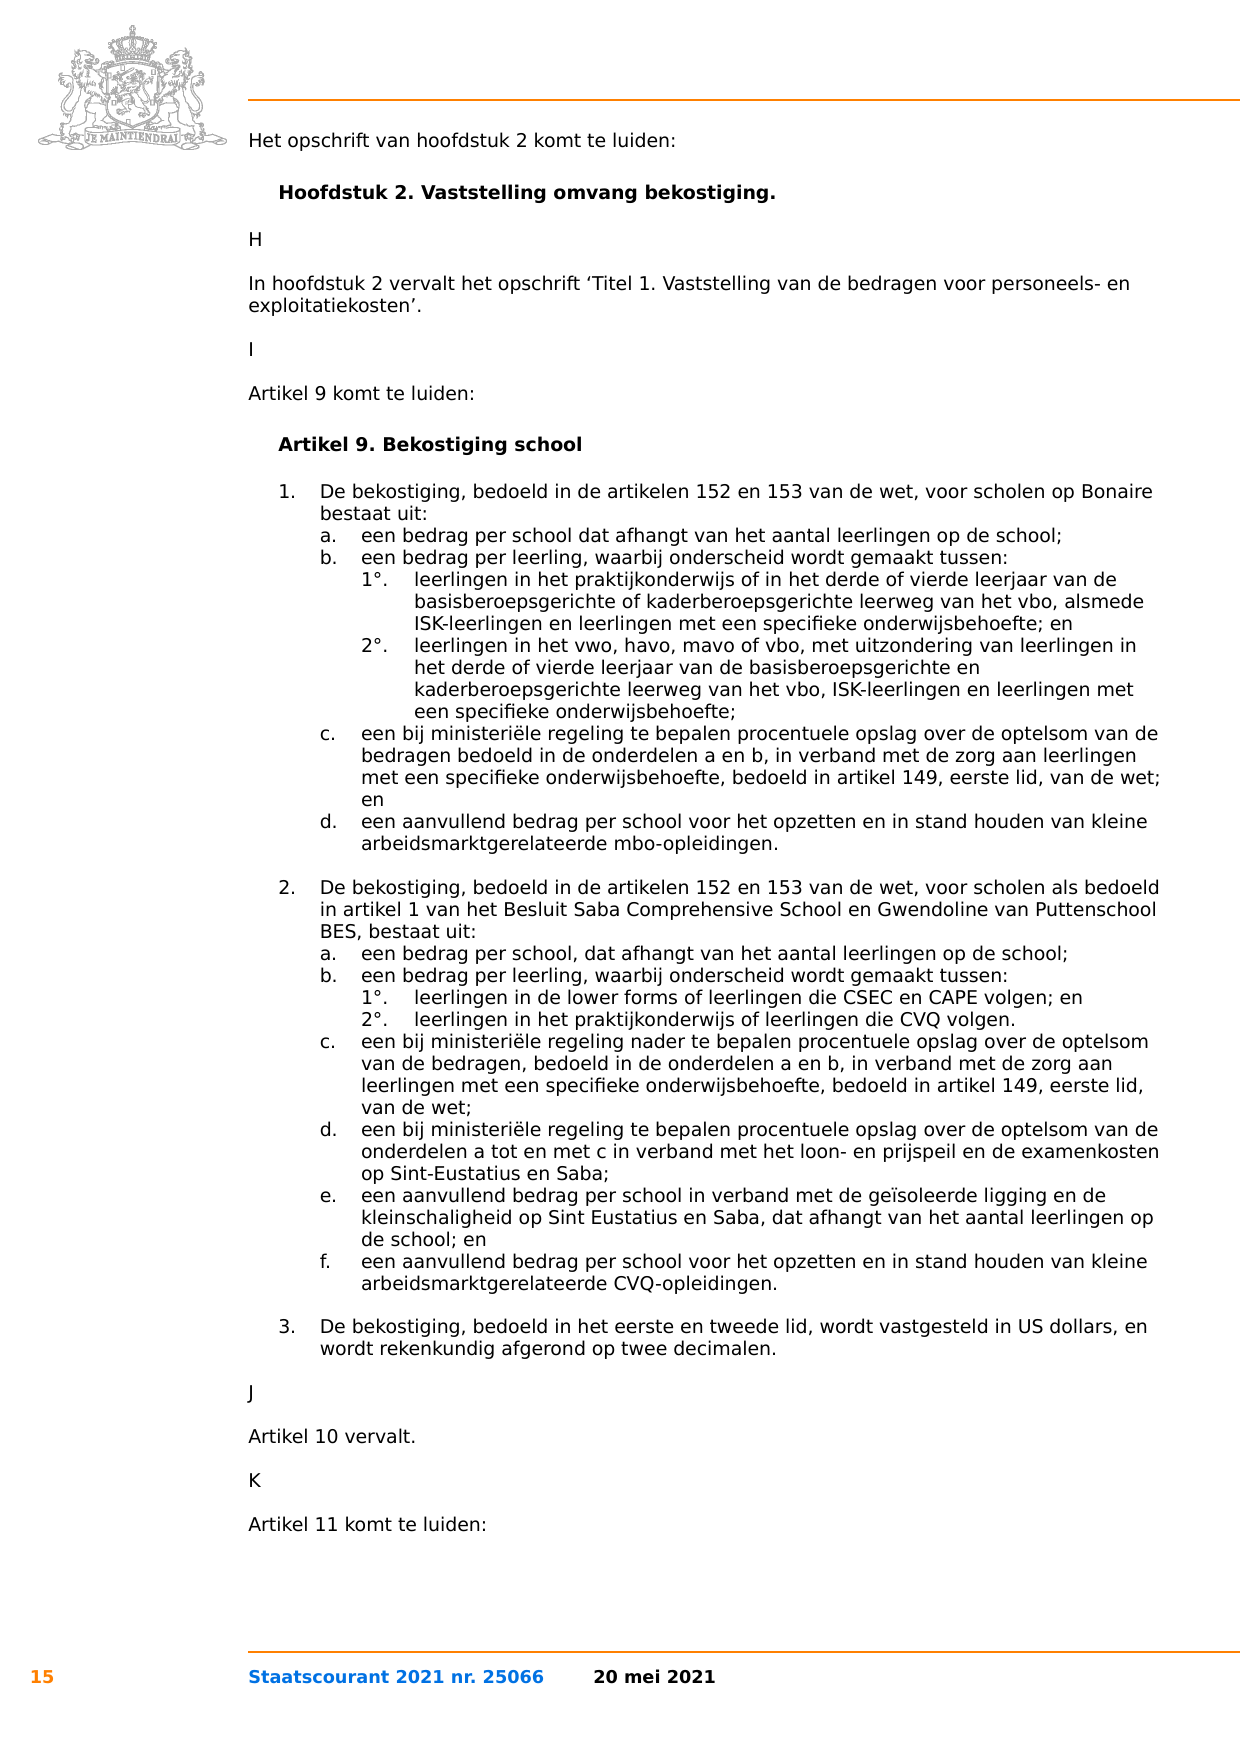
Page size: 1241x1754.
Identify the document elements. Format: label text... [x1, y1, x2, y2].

text b. een bedrag per leerling, waarbij onderscheid wordt gemaakt tussen: [319, 965, 1163, 987]
text c. een bij ministeriële regeling te bepalen procentuele opslag over de optelsom van de bedragen bedoeld in de onderdelen a en b, in verband met de zorg aan leerlingen met een specifieke onderwijsbehoefte, bedoeld in artikel 149, eerste lid, van de wet; en [319, 723, 1163, 811]
text I [248, 338, 1163, 361]
text H [248, 229, 1163, 251]
subtitle Artikel 9. Bekostiging school [278, 434, 1163, 456]
picture [38, 25, 227, 150]
text 1. De bekostiging, bedoeld in de artikelen 152 en 153 van de wet, voor scholen op Bonaire bestaat uit: [278, 481, 1163, 525]
text 1°. leerlingen in het praktijkonderwijs of in het derde of vierde leerjaar van de basisberoepsgerichte of kaderberoepsgerichte leerweg van het vbo, alsmede ISK-leerlingen en leerlingen met een specifieke onderwijsbehoefte; en [361, 569, 1163, 635]
text Artikel 9 komt te luiden: [248, 382, 1163, 404]
text f. een aanvullend bedrag per school voor het opzetten en in stand houden van kleine arbeidsmarktgerelateerde CVQ-opleidingen. [319, 1251, 1163, 1294]
text e. een aanvullend bedrag per school in verband met de geïsoleerde ligging en de kleinschaligheid op Sint Eustatius en Saba, dat afhangt van het aantal leerlingen op de school; en [319, 1184, 1163, 1251]
text b. een bedrag per leerling, waarbij onderscheid wordt gemaakt tussen: [319, 547, 1163, 569]
text Het opschrift van hoofdstuk 2 komt te luiden: [248, 130, 1163, 152]
text a. een bedrag per school, dat afhangt van het aantal leerlingen op de school; [319, 943, 1163, 965]
text d. een aanvullend bedrag per school voor het opzetten en in stand houden van kleine arbeidsmarktgerelateerde mbo-opleidingen. [319, 811, 1163, 855]
text 2°. leerlingen in het vwo, havo, mavo of vbo, met uitzondering van leerlingen in het derde of vierde leerjaar van de basisberoepsgerichte en kaderberoepsgerichte leerweg van het vbo, ISK-leerlingen en leerlingen met een specifieke onderwijsbehoefte; [361, 635, 1163, 723]
text d. een bij ministeriële regeling te bepalen procentuele opslag over de optelsom van de onderdelen a tot en met c in verband met het loon- en prijspeil en de examenkosten op Sint-Eustatius en Saba; [319, 1119, 1163, 1184]
text 1°. leerlingen in de lower forms of leerlingen die CSEC en CAPE volgen; en [361, 987, 1163, 1009]
text J [248, 1382, 1163, 1404]
text 2°. leerlingen in het praktijkonderwijs of leerlingen die CVQ volgen. [361, 1009, 1163, 1031]
text 2. De bekostiging, bedoeld in de artikelen 152 en 153 van de wet, voor scholen als bedoeld in artikel 1 van het Besluit Saba Comprehensive School en Gwendoline van Puttenschool BES, bestaat uit: [278, 877, 1163, 943]
subtitle Hoofdstuk 2. Vaststelling omvang bekostiging. [278, 182, 1163, 204]
text Artikel 10 vervalt. [248, 1426, 1163, 1448]
text 3. De bekostiging, bedoeld in het eerste en tweede lid, wordt vastgesteld in US dollars, en wordt rekenkundig afgerond op twee decimalen. [278, 1316, 1163, 1360]
text K [248, 1470, 1163, 1492]
text In hoofdstuk 2 vervalt het opschrift ‘Titel 1. Vaststelling van de bedragen voor personeels- en exploitatiekosten’. [248, 273, 1163, 317]
text a. een bedrag per school dat afhangt van het aantal leerlingen op de school; [319, 525, 1163, 547]
text c. een bij ministeriële regeling nader te bepalen procentuele opslag over de optelsom van de bedragen, bedoeld in de onderdelen a en b, in verband met de zorg aan leerlingen met een specifieke onderwijsbehoefte, bedoeld in artikel 149, eerste lid, van de wet; [319, 1031, 1163, 1119]
text Artikel 11 komt te luiden: [248, 1514, 1163, 1536]
